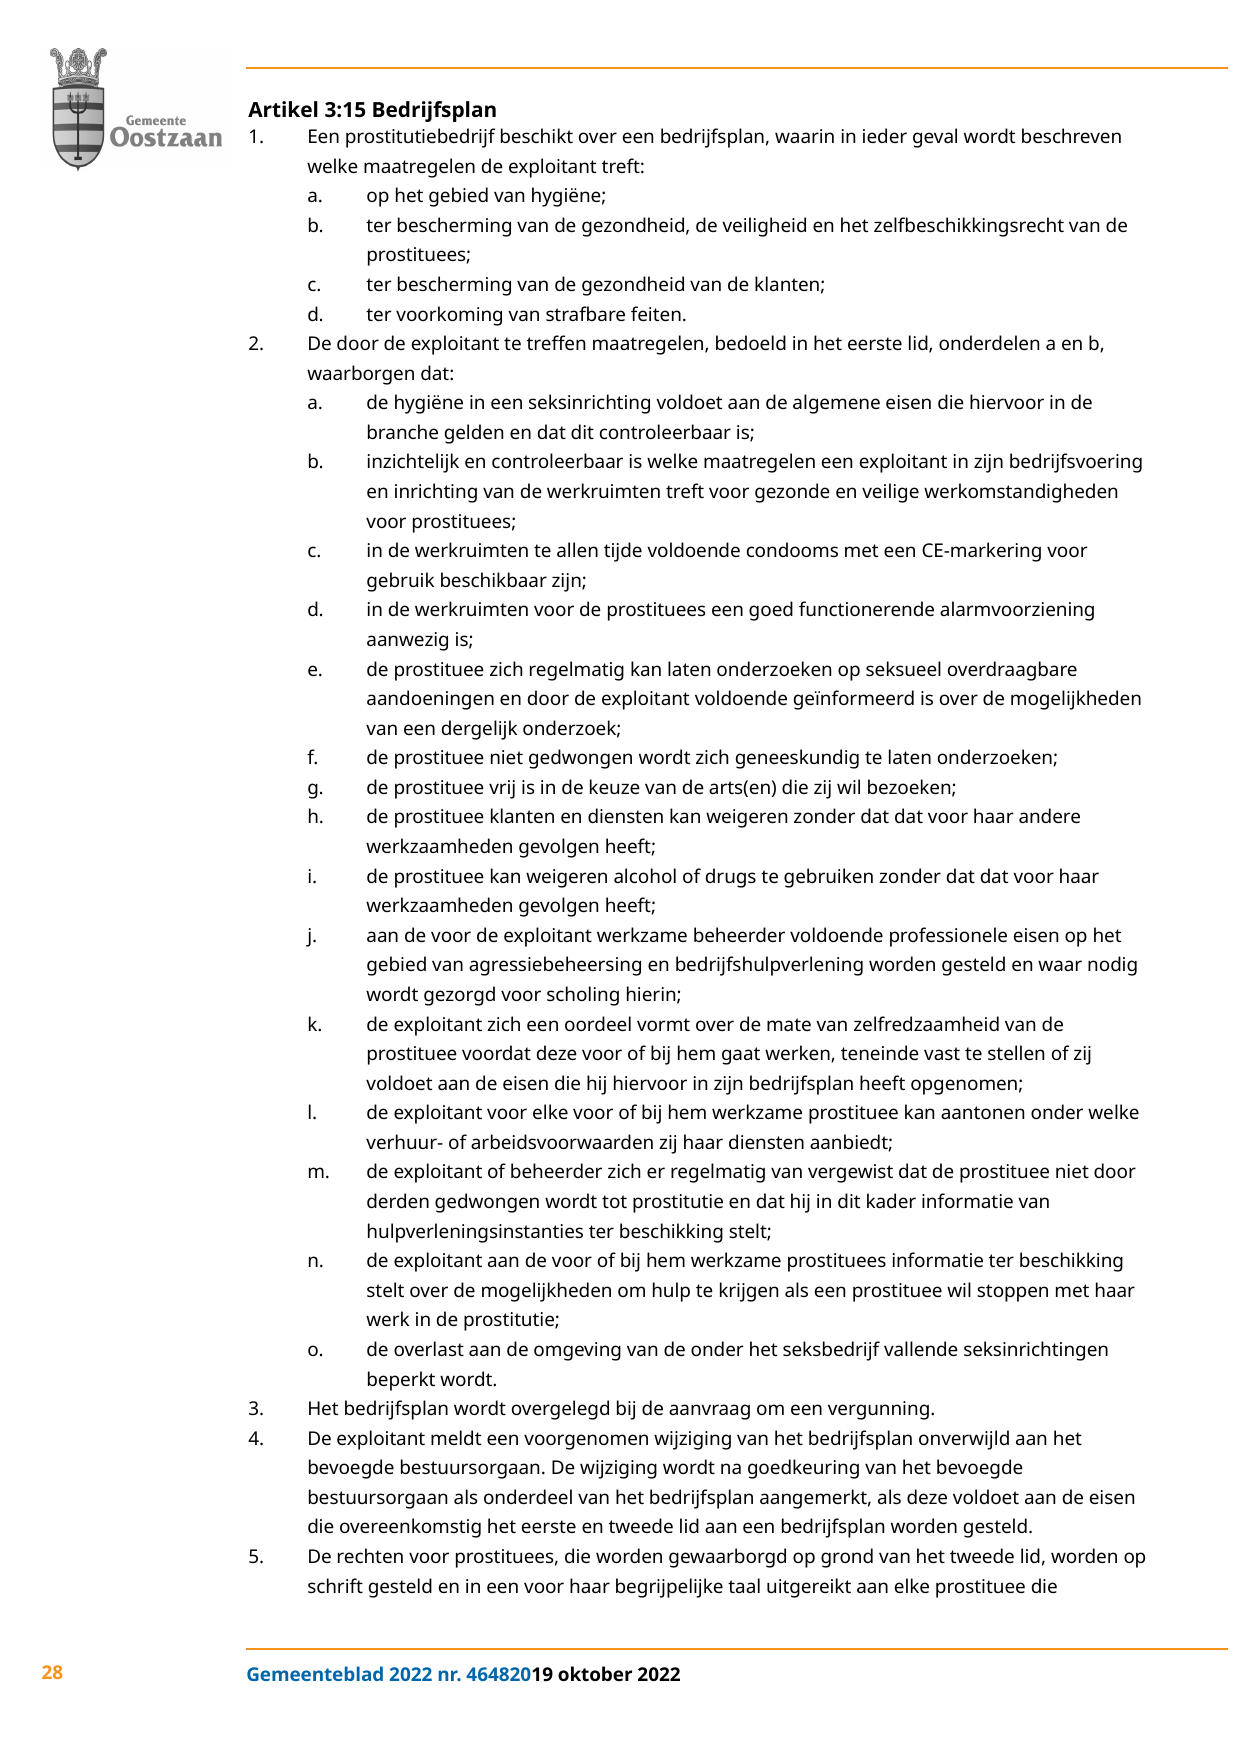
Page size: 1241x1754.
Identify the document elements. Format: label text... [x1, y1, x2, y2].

list ter bescherming van de gezondheid, de veiligheid en het zelfbeschikkingsrecht van de prostituees; [307, 212, 1152, 267]
list de overlast aan de omgeving van de onder het seksbedrijf vallende seksinrichtingen beperkt wordt. [307, 1336, 1152, 1391]
list op het gebied van hygiëne; [307, 182, 1152, 208]
list ter voorkoming van strafbare feiten. [307, 301, 1152, 326]
list De exploitant meldt een voorgenomen wijziging van het bedrijfsplan onverwijld aan het bevoegde bestuursorgaan. De wijziging wordt na goedkeuring van het bevoegde bestuursorgaan als onderdeel van het bedrijfsplan aangemerkt, als deze voldoet aan de eisen die overeenkomstig het eerste en tweede lid aan een bedrijfsplan worden gesteld. [248, 1425, 1152, 1539]
list de hygiëne in een seksinrichting voldoet aan de algemene eisen die hiervoor in de branche gelden en dat dit controleerbaar is; [307, 389, 1152, 445]
list de exploitant zich een oordeel vormt over de mate van zelfredzaamheid van de prostituee voordat deze voor of bij hem gaat werken, teneinde vast te stellen of zij voldoet aan de eisen die hij hiervoor in zijn bedrijfsplan heeft opgenomen; [307, 1011, 1152, 1096]
list De door de exploitant te treffen maatregelen, bedoeld in het eerste lid, onderdelen a en b, waarborgen dat: [248, 330, 1152, 386]
picture [41, 47, 231, 172]
list de prostituee kan weigeren alcohol of drugs te gebruiken zonder dat dat voor haar werkzaamheden gevolgen heeft; [307, 863, 1152, 918]
list de exploitant aan de voor of bij hem werkzame prostituees informatie ter beschikking stelt over de mogelijkheden om hulp te krijgen als een prostituee wil stoppen met haar werk in de prostitutie; [307, 1247, 1152, 1332]
list Het bedrijfsplan wordt overgelegd bij de aanvraag om een vergunning. [248, 1395, 1152, 1421]
list de exploitant of beheerder zich er regelmatig van vergewist dat de prostituee niet door derden gedwongen wordt tot prostitutie en dat hij in dit kader informatie van hulpverleningsinstanties ter beschikking stelt; [307, 1159, 1152, 1243]
list in de werkruimten te allen tijde voldoende condooms met een CE-markering voor gebruik beschikbaar zijn; [307, 537, 1152, 593]
text Artikel 3:15 Bedrijfsplan [248, 95, 1152, 123]
list de prostituee vrij is in de keuze van de arts(en) die zij wil bezoeken; [307, 774, 1152, 800]
list de prostituee niet gedwongen wordt zich geneeskundig te laten onderzoeken; [307, 744, 1152, 770]
list inzichtelijk en controleerbaar is welke maatregelen een exploitant in zijn bedrijfsvoering en inrichting van de werkruimten treft voor gezonde en veilige werkomstandigheden voor prostituees; [307, 449, 1152, 533]
list ter bescherming van de gezondheid van de klanten; [307, 271, 1152, 297]
list de prostituee klanten en diensten kan weigeren zonder dat dat voor haar andere werkzaamheden gevolgen heeft; [307, 804, 1152, 859]
list De rechten voor prostituees, die worden gewaarborgd op grond van het tweede lid, worden op schrift gesteld en in een voor haar begrijpelijke taal uitgereikt aan elke prostituee die [248, 1543, 1152, 1598]
list aan de voor de exploitant werkzame beheerder voldoende professionele eisen op het gebied van agressiebeheersing en bedrijfshulpverlening worden gesteld en waar nodig wordt gezorgd voor scholing hierin; [307, 922, 1152, 1007]
list de prostituee zich regelmatig kan laten onderzoeken op seksueel overdraagbare aandoeningen en door de exploitant voldoende geïnformeerd is over de mogelijkheden van een dergelijk onderzoek; [307, 656, 1152, 741]
list de exploitant voor elke voor of bij hem werkzame prostituee kan aantonen onder welke verhuur- of arbeidsvoorwaarden zij haar diensten aanbiedt; [307, 1099, 1152, 1155]
list in de werkruimten voor de prostituees een goed functionerende alarmvoorziening aanwezig is; [307, 597, 1152, 652]
list Een prostitutiebedrijf beschikt over een bedrijfsplan, waarin in ieder geval wordt beschreven welke maatregelen de exploitant treft: [248, 123, 1152, 178]
